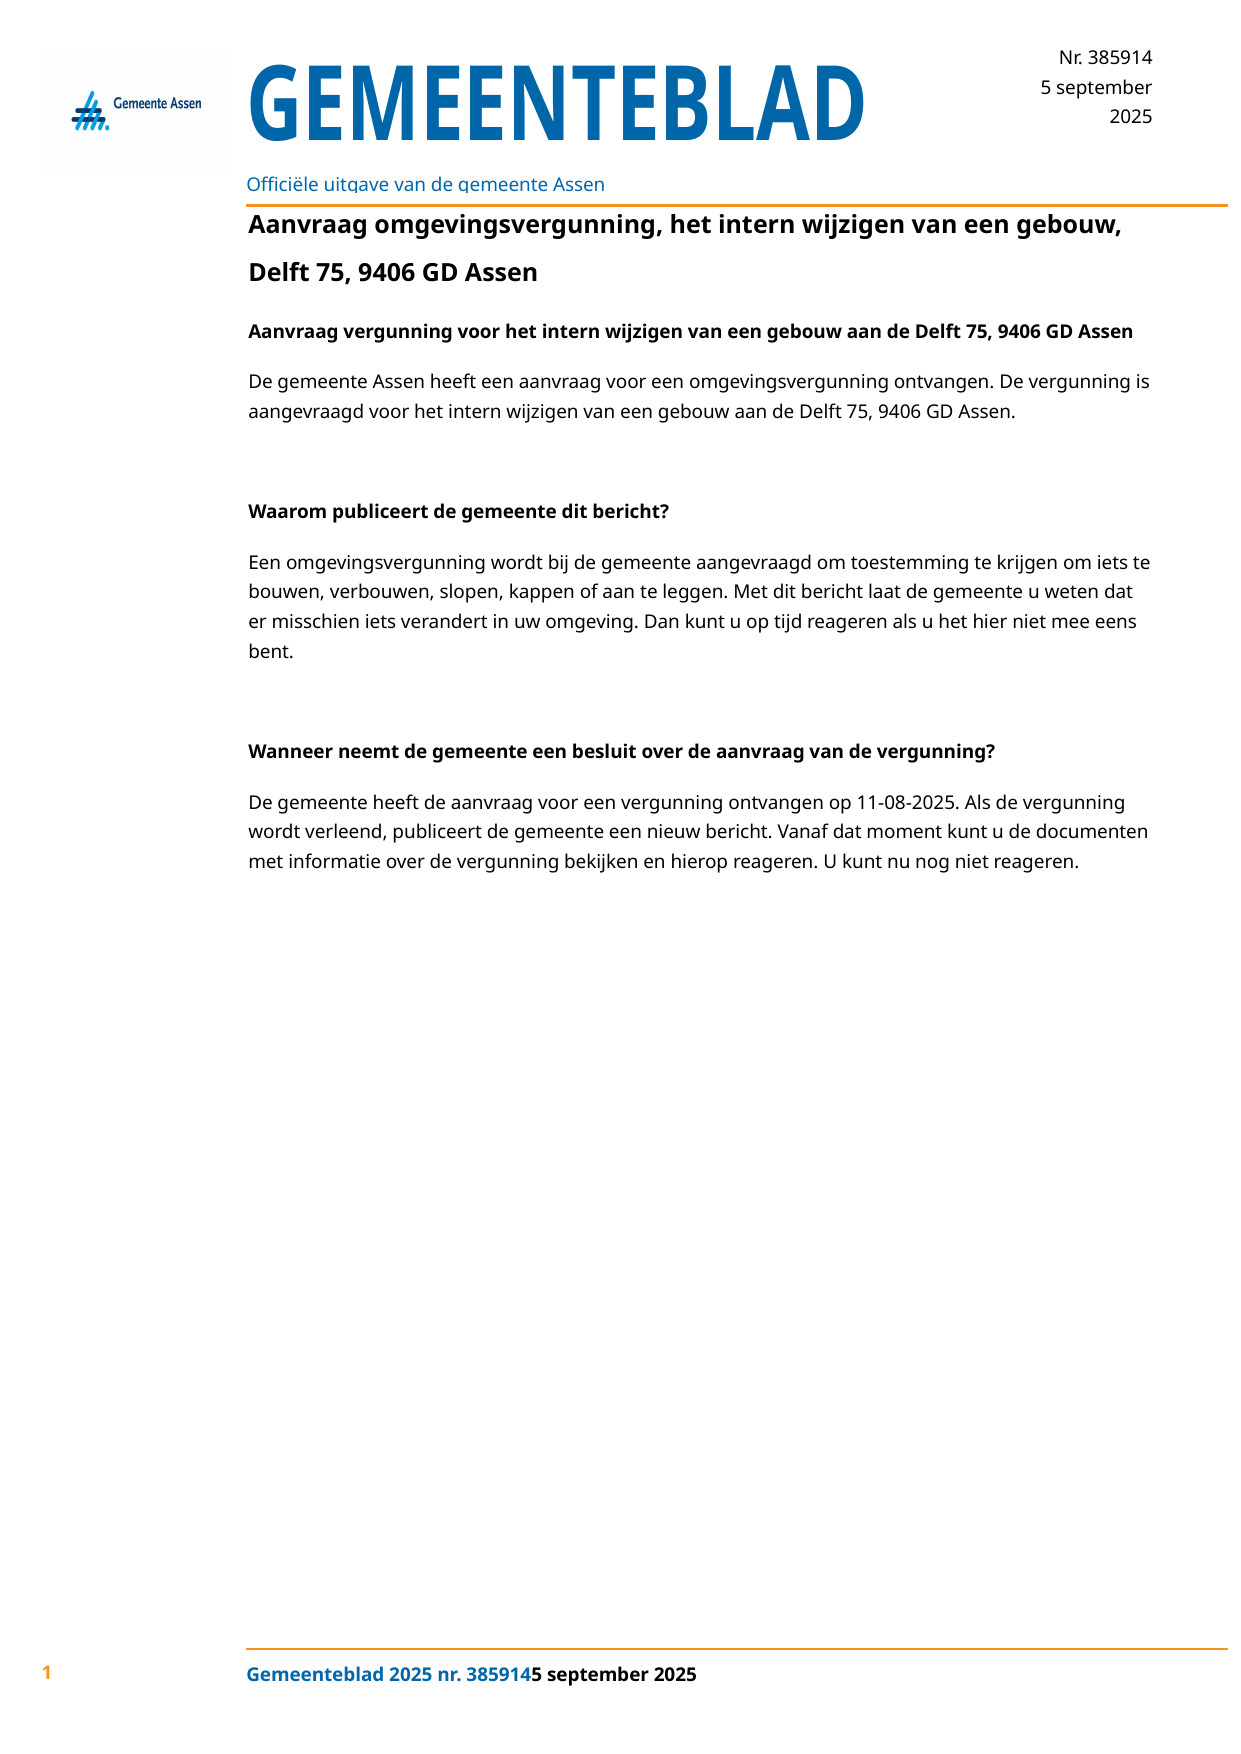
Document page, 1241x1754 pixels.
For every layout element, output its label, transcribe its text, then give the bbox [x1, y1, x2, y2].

text Waarom publiceert de gemeente dit bericht? [248, 499, 1152, 524]
text De gemeente heeft de aanvraag voor een vergunning ontvangen op 11-08-2025. Als de vergunning wordt verleend, publiceert de gemeente een nieuw bericht. Vanaf dat moment kunt u de documenten met informatie over de vergunning bekijken en hierop reageren. U kunt nu nog niet reageren. [248, 789, 1152, 874]
text De gemeente Assen heeft een aanvraag voor een omgevingsvergunning ontvangen. De vergunning is aangevraagd voor het intern wijzigen van een gebouw aan de Delft 75, 9406 GD Assen. [248, 368, 1152, 424]
text Aanvraag omgevingsvergunning, het intern wijzigen van een gebouw, Delft 75, 9406 GD Assen [248, 207, 1152, 288]
text Een omgevingsvergunning wordt bij de gemeente aangevraagd om toestemming te krijgen om iets te bouwen, verbouwen, slopen, kappen of aan te leggen. Met dit bericht laat de gemeente u weten dat er misschien iets verandert in uw omgeving. Dan kunt u op tijd reageren als u het hier niet mee eens bent. [248, 549, 1152, 664]
text Aanvraag vergunning voor het intern wijzigen van een gebouw aan de Delft 75, 9406 GD Assen [248, 318, 1152, 344]
text Wanneer neemt de gemeente een besluit over de aanvraag van de vergunning? [248, 739, 1152, 764]
picture [41, 47, 231, 172]
